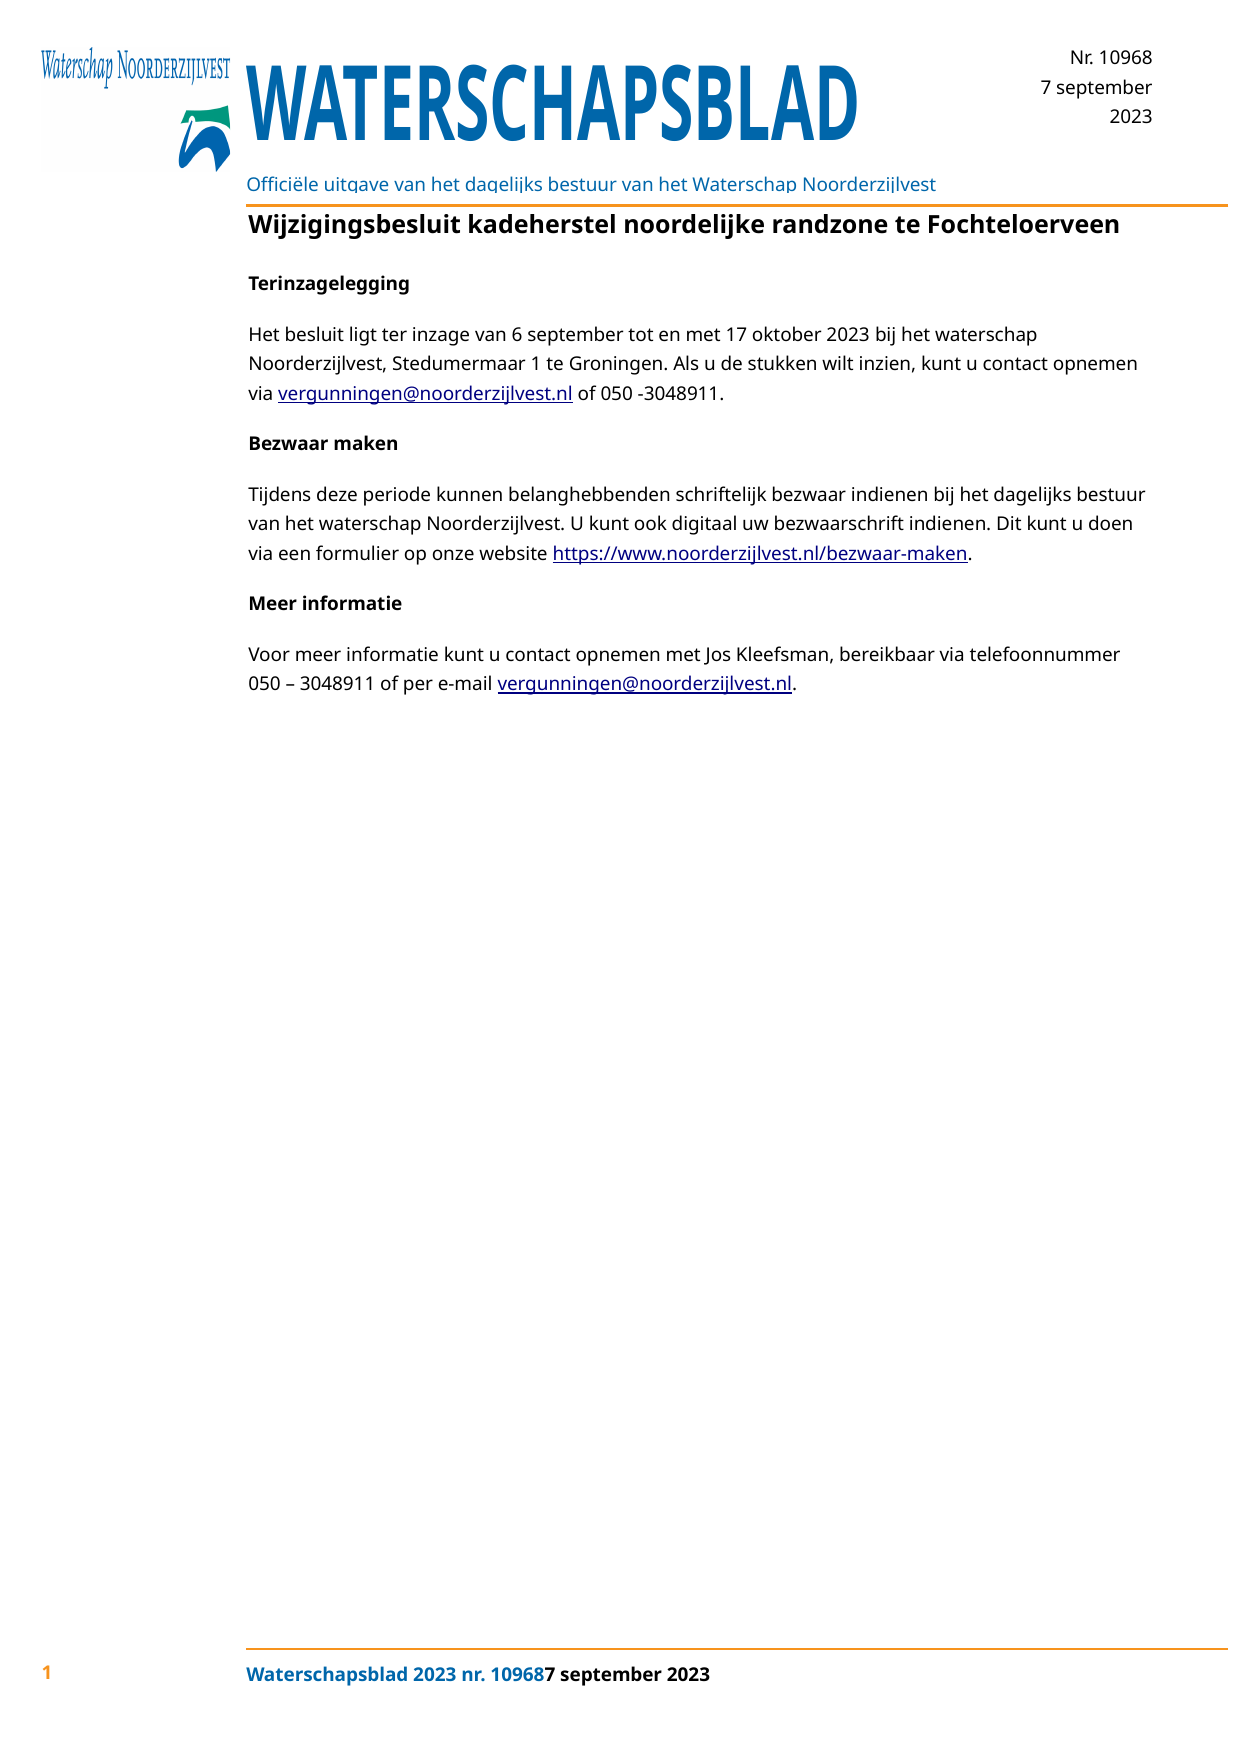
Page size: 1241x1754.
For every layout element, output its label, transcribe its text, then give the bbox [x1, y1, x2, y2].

text Wijzigingsbesluit kadeherstel noordelijke randzone te Fochteloerveen [248, 207, 1152, 241]
text Meer informatie [248, 590, 1152, 616]
text Voor meer informatie kunt u contact opnemen met Jos Kleefsman, bereikbaar via telefoonnummer 050 – 3048911 of per e-mail vergunningen@noorderzijlvest.nl. [248, 641, 1152, 696]
text Bezwaar maken [248, 430, 1152, 456]
text Het besluit ligt ter inzage van 6 september tot en met 17 oktober 2023 bij het waterschap Noorderzijlvest, Stedumermaar 1 te Groningen. Als u de stukken wilt inzien, kunt u contact opnemen via vergunningen@noorderzijlvest.nl of 050 -3048911. [248, 321, 1152, 406]
text Terinzagelegging [248, 270, 1152, 296]
picture [41, 47, 231, 172]
text Tijdens deze periode kunnen belanghebbenden schriftelijk bezwaar indienen bij het dagelijks bestuur van het waterschap Noorderzijlvest. U kunt ook digitaal uw bezwaarschrift indienen. Dit kunt u doen via een formulier op onze website https://www.noorderzijlvest.nl/bezwaar-maken. [248, 481, 1152, 566]
